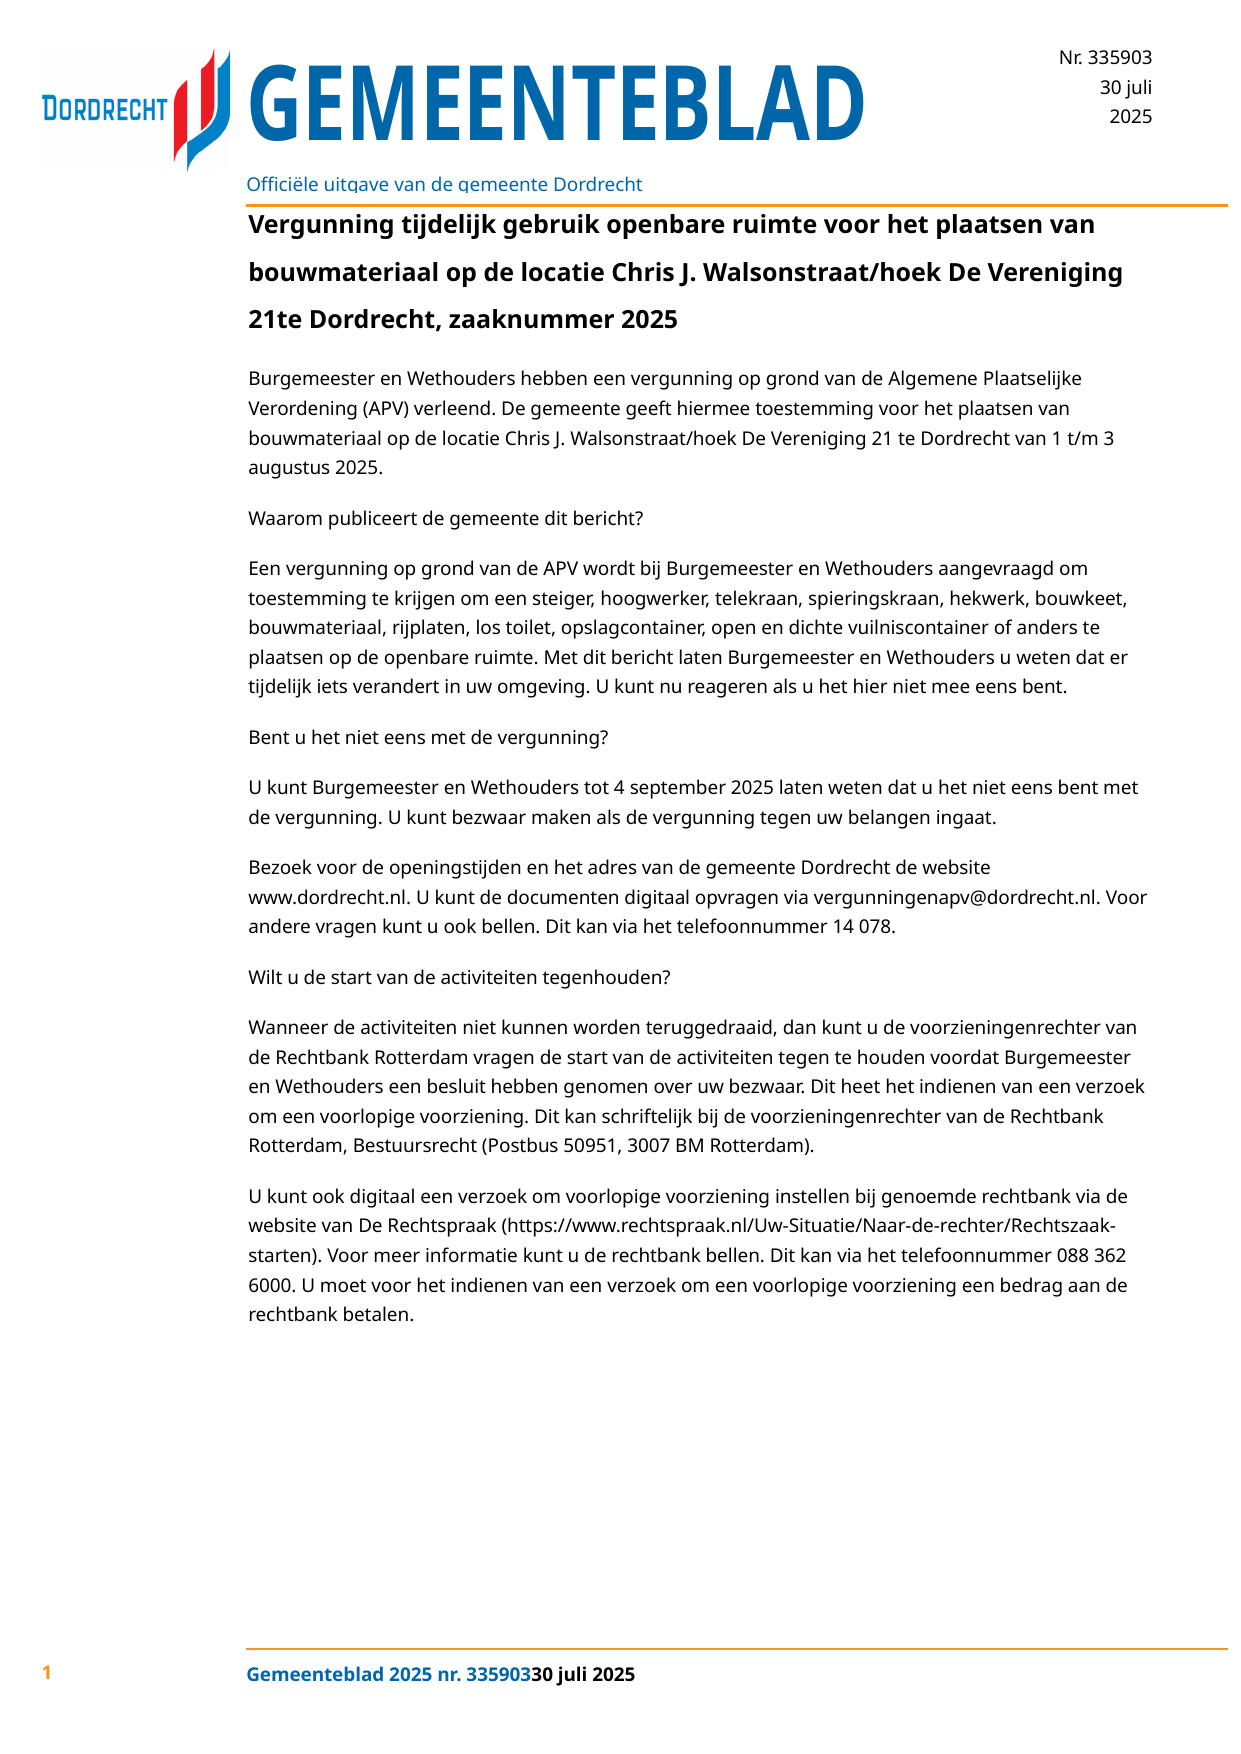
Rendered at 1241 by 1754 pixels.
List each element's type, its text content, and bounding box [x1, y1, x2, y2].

text Een vergunning op grond van de APV wordt bij Burgemeester en Wethouders aangevraagd om toestemming te krijgen om een steiger, hoogwerker, telekraan, spieringskraan, hekwerk, bouwkeet, bouwmateriaal, rijplaten, los toilet, opslagcontainer, open en dichte vuilniscontainer of anders te plaatsen op de openbare ruimte. Met dit bericht laten Burgemeester en Wethouders u weten dat er tijdelijk iets verandert in uw omgeving. U kunt nu reageren als u het hier niet mee eens bent. [248, 555, 1152, 699]
text U kunt ook digitaal een verzoek om voorlopige voorziening instellen bij genoemde rechtbank via de website van De Rechtspraak (https://www.rechtspraak.nl/Uw-Situatie/Naar-de-rechter/Rechtszaak-starten). Voor meer informatie kunt u de rechtbank bellen. Dit kan via het telefoonnummer 088 362 6000. U moet voor het indienen van een verzoek om een voorlopige voorziening een bedrag aan de rechtbank betalen. [248, 1183, 1152, 1327]
text Bent u het niet eens met de vergunning? [248, 724, 1152, 749]
text Waarom publiceert de gemeente dit bericht? [248, 505, 1152, 530]
text U kunt Burgemeester en Wethouders tot 4 september 2025 laten weten dat u het niet eens bent met de vergunning. U kunt bezwaar maken als de vergunning tegen uw belangen ingaat. [248, 774, 1152, 829]
text Wilt u de start van de activiteiten tegenhouden? [248, 964, 1152, 989]
text Wanneer de activiteiten niet kunnen worden teruggedraaid, dan kunt u de voorzieningenrechter van de Rechtbank Rotterdam vragen de start van de activiteiten tegen te houden voordat Burgemeester en Wethouders een besluit hebben genomen over uw bezwaar. Dit heet het indienen van een verzoek om een voorlopige voorziening. Dit kan schriftelijk bij de voorzieningenrechter van de Rechtbank Rotterdam, Bestuursrecht (Postbus 50951, 3007 BM Rotterdam). [248, 1014, 1152, 1158]
text Burgemeester en Wethouders hebben een vergunning op grond van de Algemene Plaatselijke Verordening (APV) verleend. De gemeente geeft hiermee toestemming voor het plaatsen van bouwmateriaal op de locatie Chris J. Walsonstraat/hoek De Vereniging 21 te Dordrecht van 1 t/m 3 augustus 2025. [248, 366, 1152, 480]
text Vergunning tijdelijk gebruik openbare ruimte voor het plaatsen van bouwmateriaal op de locatie Chris J. Walsonstraat/hoek De Vereniging 21te Dordrecht, zaaknummer 2025 [248, 207, 1152, 336]
picture [41, 47, 231, 172]
text Bezoek voor de openingstijden en het adres van de gemeente Dordrecht de website www.dordrecht.nl. U kunt de documenten digitaal opvragen via vergunningenapv@dordrecht.nl. Voor andere vragen kunt u ook bellen. Dit kan via het telefoonnummer 14 078. [248, 854, 1152, 939]
